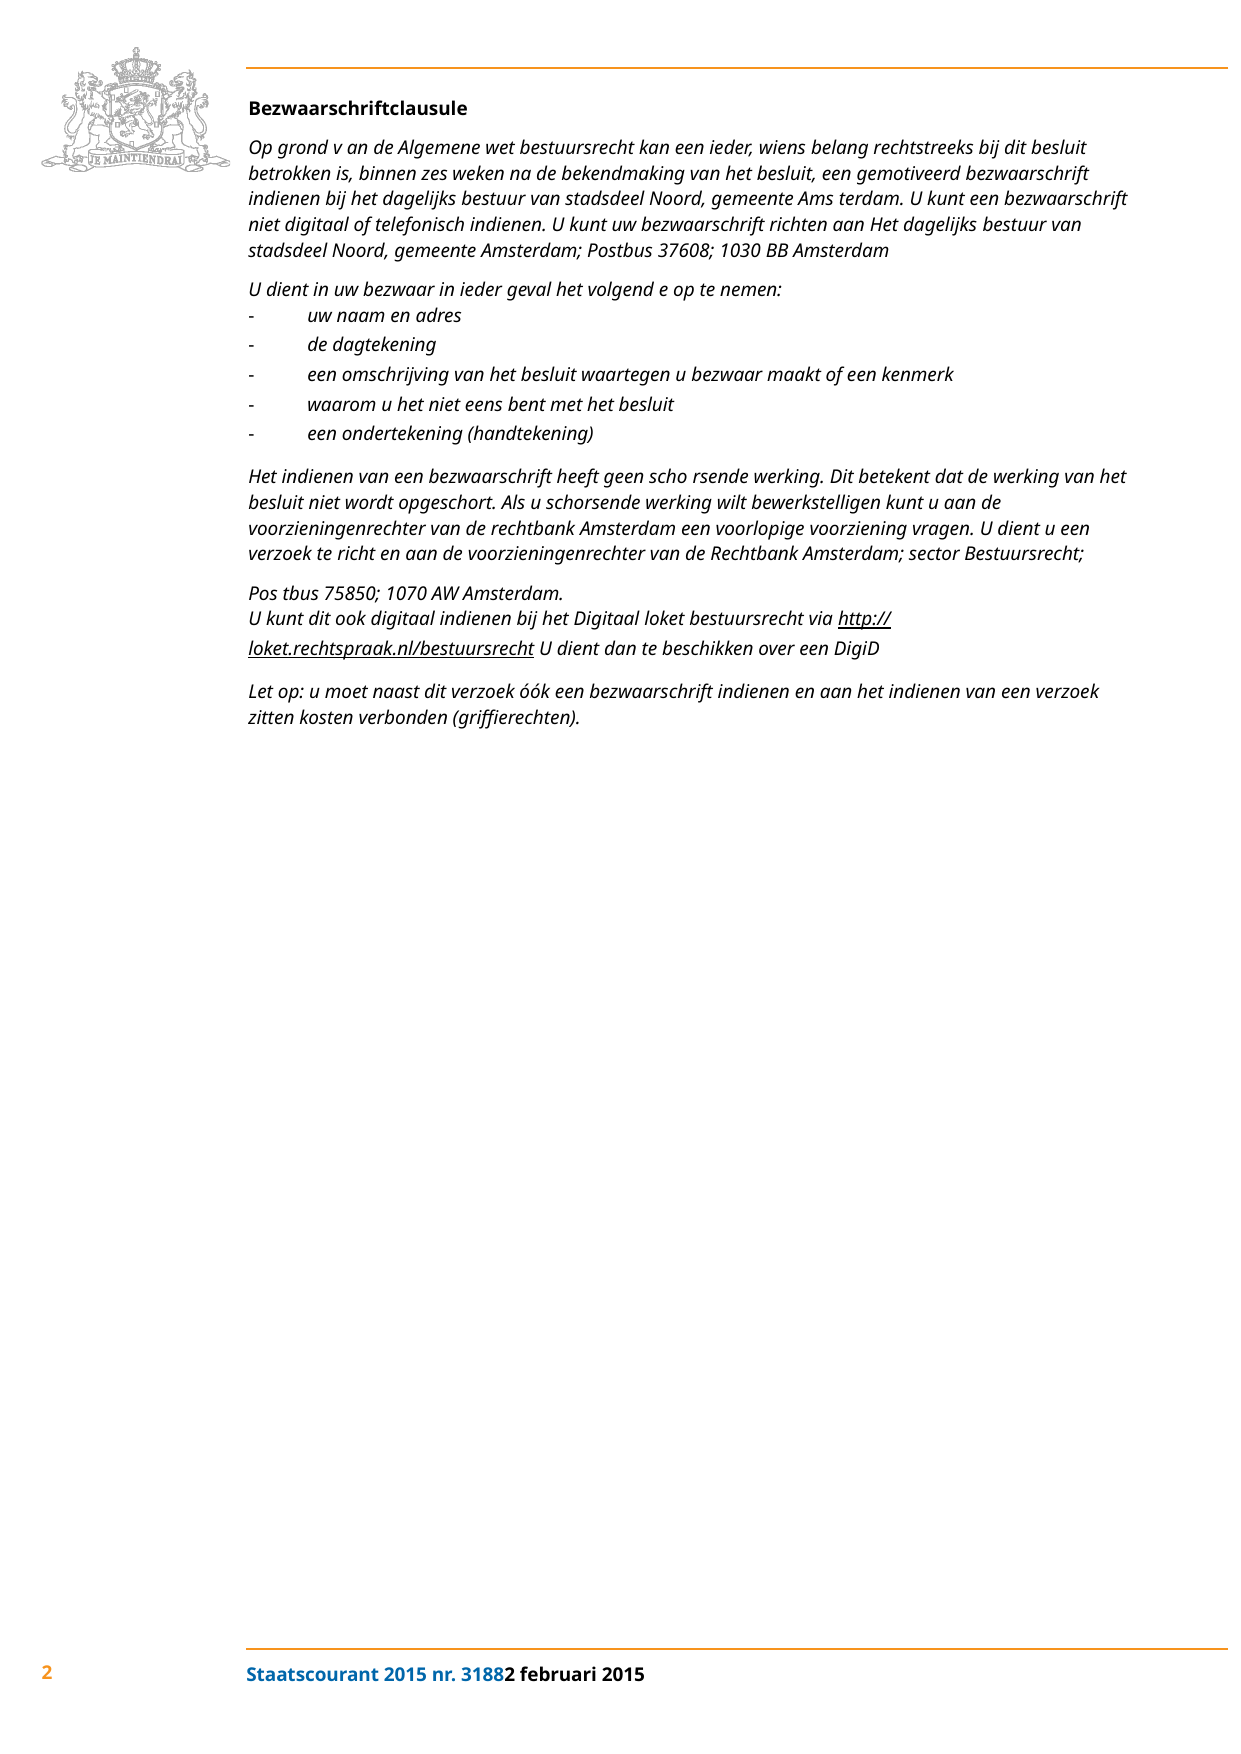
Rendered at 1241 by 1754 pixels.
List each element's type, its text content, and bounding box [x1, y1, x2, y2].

text Let op: u moet naast dit verzoek óók een bezwaarschrift indienen en aan het indienen van een verzoek zitten kosten verbonden (griffierechten). [248, 678, 1152, 730]
text Bezwaarschriftclausule [248, 95, 1152, 121]
picture [41, 47, 231, 172]
text Pos tbus 75850; 1070 AW Amsterdam. [248, 580, 1152, 606]
list uw naam en adres [248, 302, 1152, 328]
text Op grond v an de Algemene wet bestuursrecht kan een ieder, wiens belang rechtstreeks bij dit besluit betrokken is, binnen zes weken na de bekendmaking van het besluit, een gemotiveerd bezwaarschrift indienen bij het dagelijks bestuur van stadsdeel Noord, gemeente Ams terdam. U kunt een bezwaarschrift niet digitaal of telefonisch indienen. U kunt uw bezwaarschrift richten aan Het dagelijks bestuur van stadsdeel Noord, gemeente Amsterdam; Postbus 37608; 1030 BB Amsterdam [248, 134, 1152, 263]
list een omschrijving van het besluit waartegen u bezwaar maakt of een kenmerk [248, 361, 1152, 387]
list waarom u het niet eens bent met het besluit [248, 391, 1152, 416]
text U kunt dit ook digitaal indienen bij het Digitaal loket bestuursrecht via http:// loket.rechtspraak.nl/bestuursrecht U dient dan te beschikken over een DigiD [248, 606, 1152, 661]
list een ondertekening (handtekening) [248, 420, 1152, 446]
text Het indienen van een bezwaarschrift heeft geen scho rsende werking. Dit betekent dat de werking van het besluit niet wordt opgeschort. Als u schorsende werking wilt bewerkstelligen kunt u aan de voorzieningenrechter van de rechtbank Amsterdam een voorlopige voorziening vragen. U dient u een verzoek te richt en aan de voorzieningenrechter van de Rechtbank Amsterdam; sector Bestuursrecht; [248, 463, 1152, 566]
text U dient in uw bezwaar in ieder geval het volgend e op te nemen: [248, 276, 1152, 302]
list de dagtekening [248, 332, 1152, 357]
